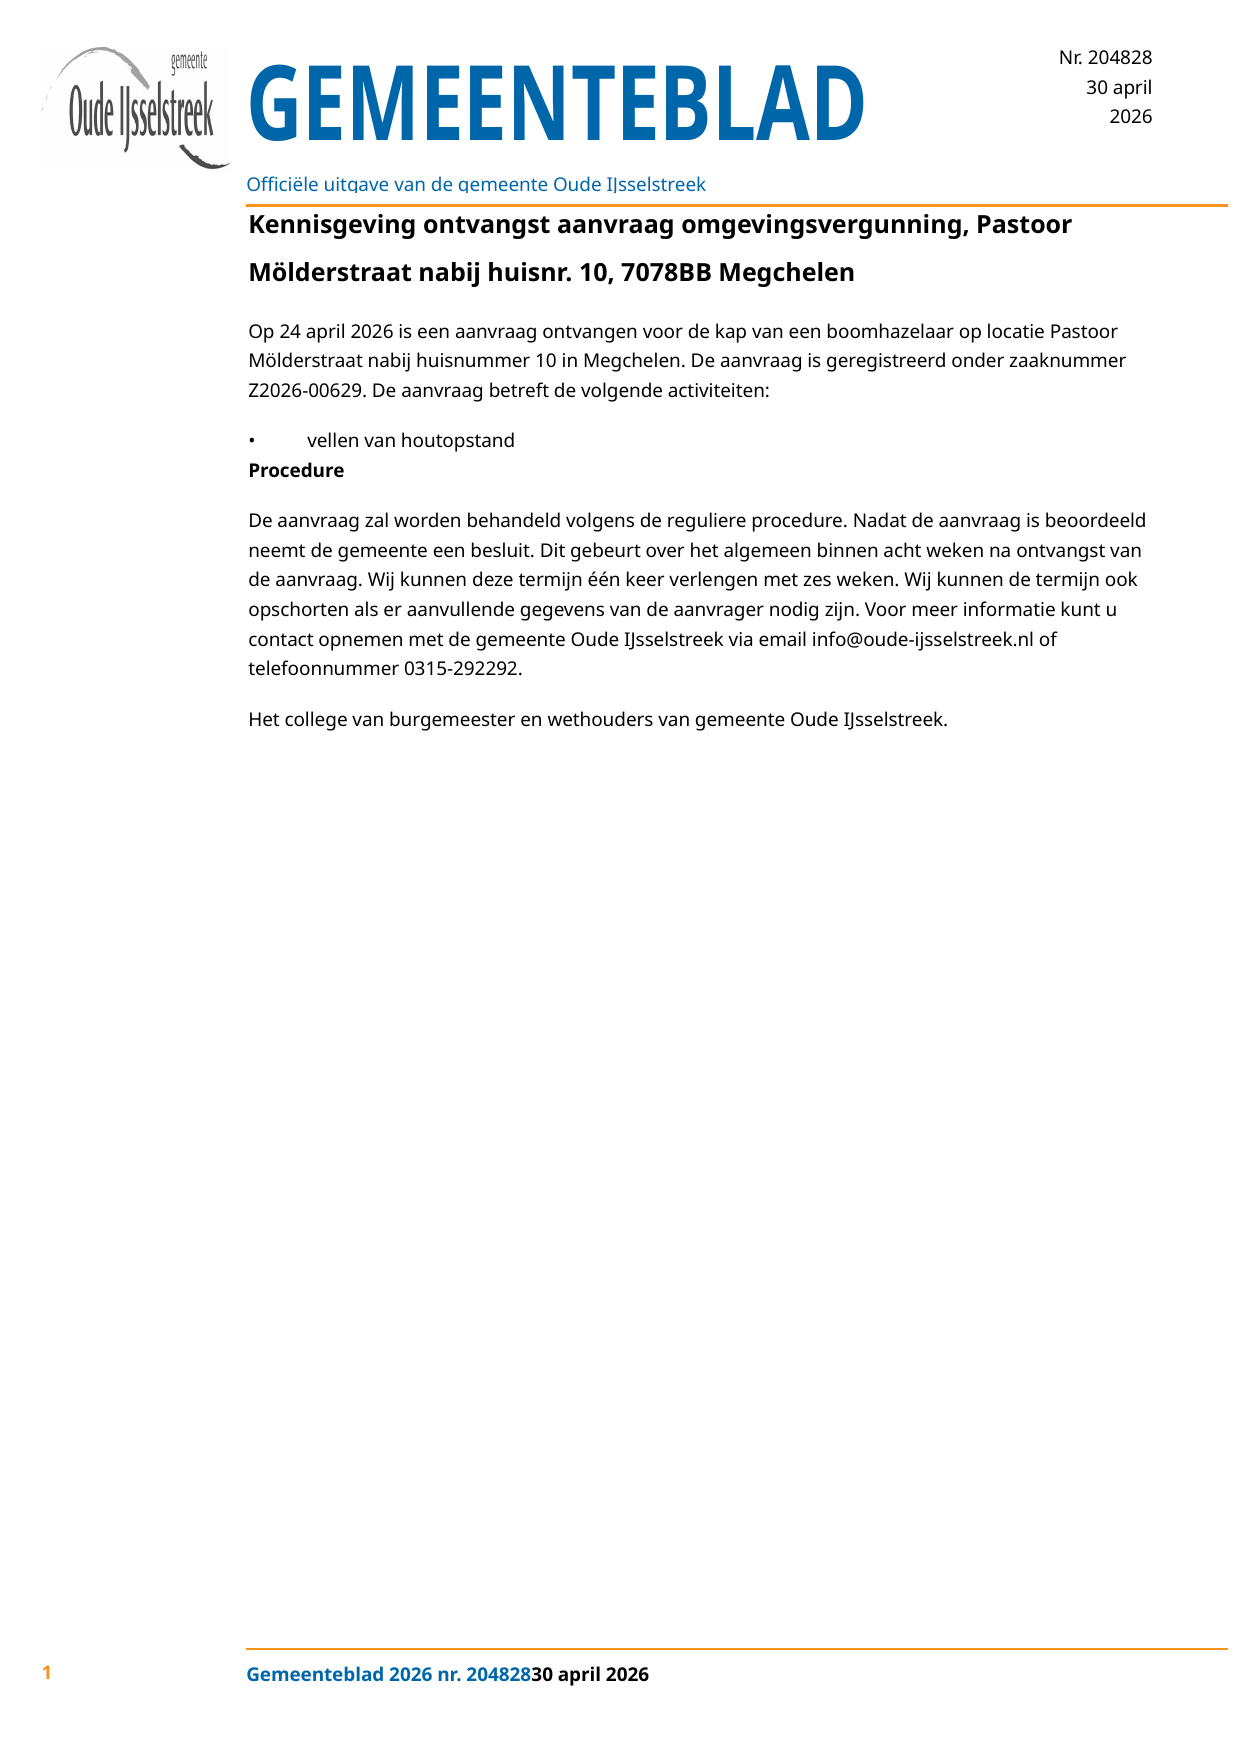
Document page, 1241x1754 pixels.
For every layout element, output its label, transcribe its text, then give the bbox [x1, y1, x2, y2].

text Het college van burgemeester en wethouders van gemeente Oude IJsselstreek. [248, 706, 1152, 732]
text Procedure [248, 457, 1152, 483]
picture [41, 47, 231, 172]
text Op 24 april 2026 is een aanvraag ontvangen voor de kap van een boomhazelaar op locatie Pastoor Mölderstraat nabij huisnummer 10 in Megchelen. De aanvraag is geregistreerd onder zaaknummer Z2026-00629. De aanvraag betreft de volgende activiteiten: [248, 318, 1152, 403]
text De aanvraag zal worden behandeld volgens de reguliere procedure. Nadat de aanvraag is beoordeeld neemt de gemeente een besluit. Dit gebeurt over het algemeen binnen acht weken na ontvangst van de aanvraag. Wij kunnen deze termijn één keer verlengen met zes weken. Wij kunnen de termijn ook opschorten als er aanvullende gegevens van de aanvrager nodig zijn. Voor meer informatie kunt u contact opnemen met de gemeente Oude IJsselstreek via email info@oude-ijsselstreek.nl of telefoonnummer 0315-292292. [248, 507, 1152, 681]
text Kennisgeving ontvangst aanvraag omgevingsvergunning, Pastoor Mölderstraat nabij huisnr. 10, 7078BB Megchelen [248, 207, 1152, 288]
list vellen van houtopstand [248, 427, 1152, 453]
